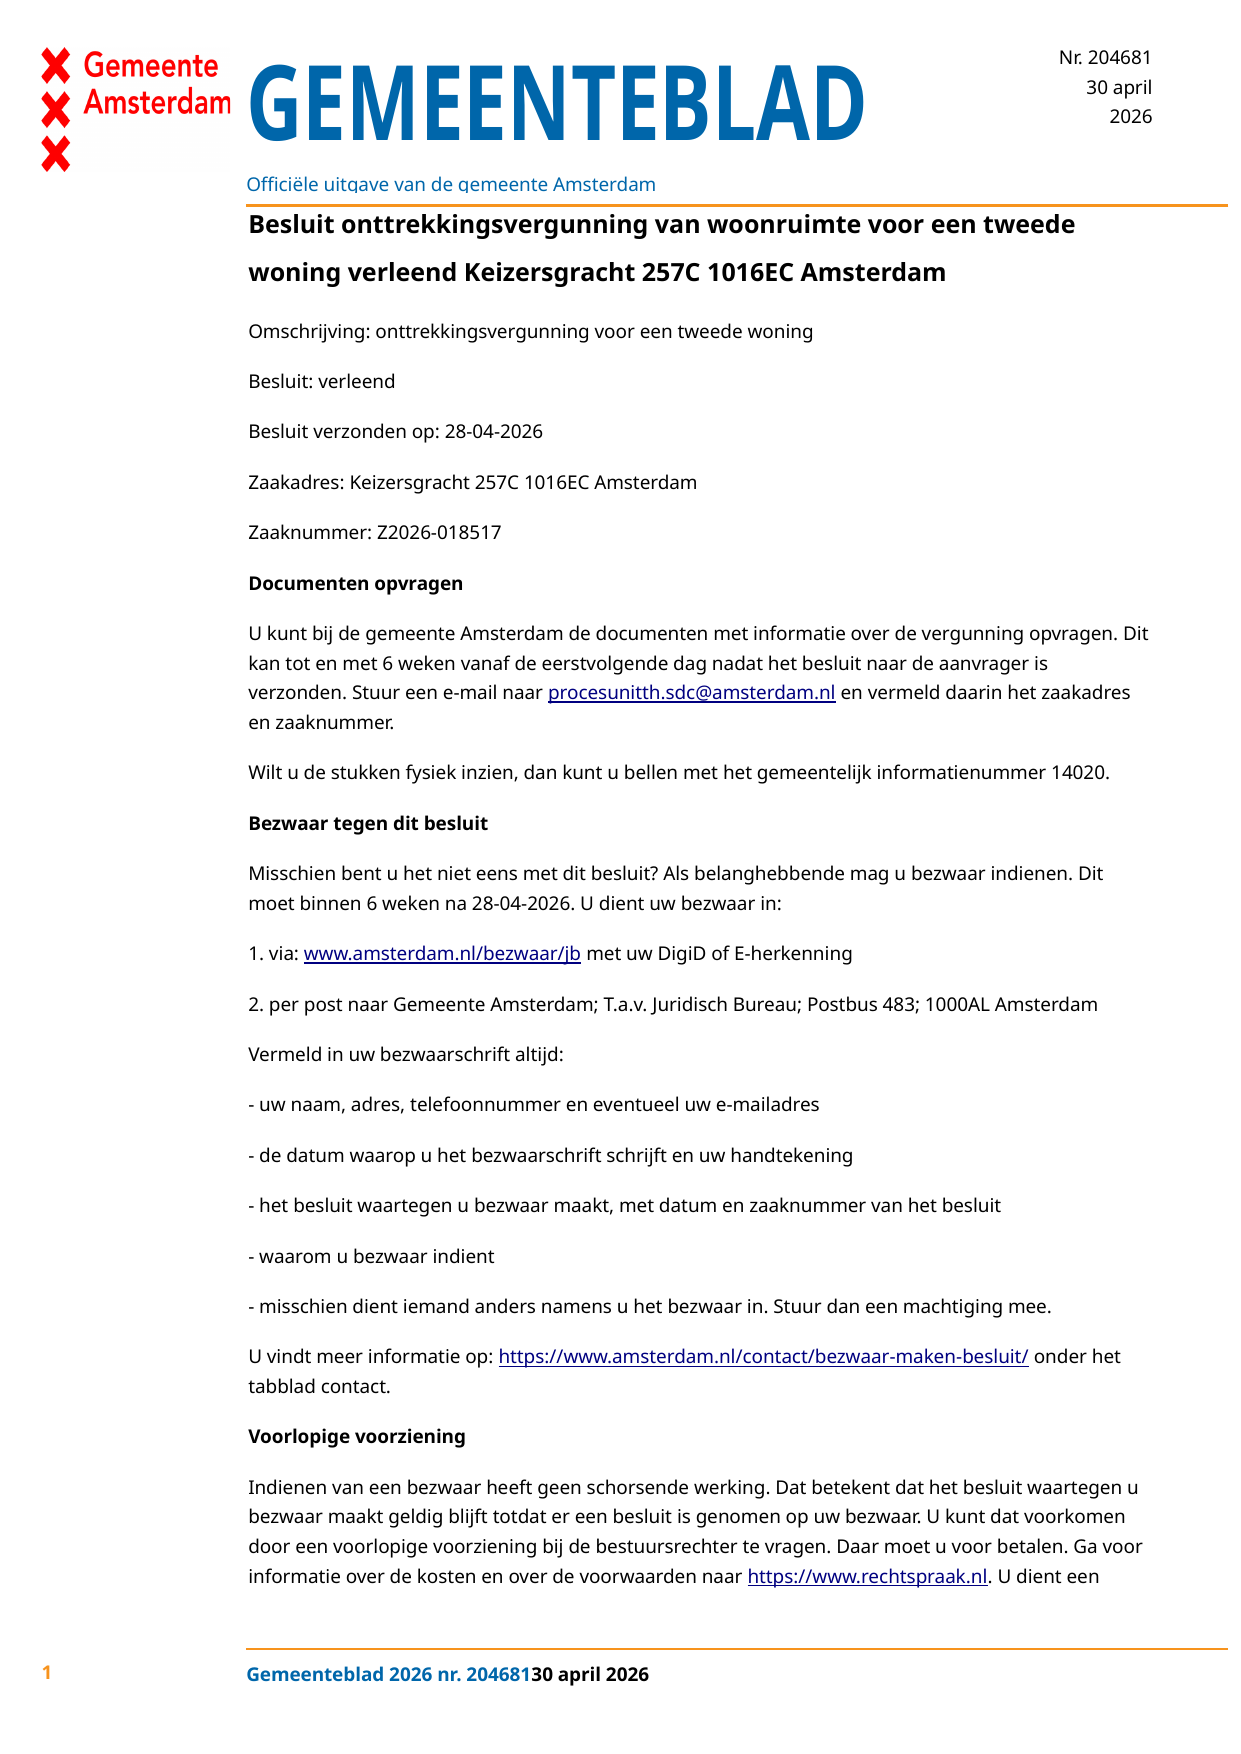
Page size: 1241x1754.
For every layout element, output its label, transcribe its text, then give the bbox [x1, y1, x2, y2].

text Besluit verzonden op: 28-04-2026 [248, 419, 1152, 444]
text 1. via: www.amsterdam.nl/bezwaar/jb met uw DigiD of E-herkenning [248, 940, 1152, 966]
text Zaakadres: Keizersgracht 257C 1016EC Amsterdam [248, 469, 1152, 495]
text U kunt bij de gemeente Amsterdam de documenten met informatie over de vergunning opvragen. Dit kan tot en met 6 weken vanaf de eerstvolgende dag nadat het besluit naar de aanvrager is verzonden. Stuur een e-mail naar procesunitth.sdc@amsterdam.nl en vermeld daarin het zaakadres en zaaknummer. [248, 620, 1152, 735]
text - waarom u bezwaar indient [248, 1243, 1152, 1269]
text Misschien bent u het niet eens met dit besluit? Als belanghebbende mag u bezwaar indienen. Dit moet binnen 6 weken na 28-04-2026. U dient uw bezwaar in: [248, 860, 1152, 916]
text Omschrijving: onttrekkingsvergunning voor een tweede woning [248, 318, 1152, 344]
text Vermeld in uw bezwaarschrift altijd: [248, 1041, 1152, 1067]
text 2. per post naar Gemeente Amsterdam; T.a.v. Juridisch Bureau; Postbus 483; 1000AL Amsterdam [248, 991, 1152, 1017]
picture [41, 47, 231, 172]
text Documenten opvragen [248, 570, 1152, 596]
text - het besluit waartegen u bezwaar maakt, met datum en zaaknummer van het besluit [248, 1192, 1152, 1218]
text Wilt u de stukken fysiek inzien, dan kunt u bellen met het gemeentelijk informatienummer 14020. [248, 759, 1152, 785]
text - de datum waarop u het bezwaarschrift schrijft en uw handtekening [248, 1142, 1152, 1168]
text Bezwaar tegen dit besluit [248, 810, 1152, 836]
text Besluit onttrekkingsvergunning van woonruimte voor een tweede woning verleend Keizersgracht 257C 1016EC Amsterdam [248, 207, 1152, 288]
text - uw naam, adres, telefoonnummer en eventueel uw e-mailadres [248, 1092, 1152, 1117]
text - misschien dient iemand anders namens u het bezwaar in. Stuur dan een machtiging mee. [248, 1293, 1152, 1319]
text U vindt meer informatie op: https://www.amsterdam.nl/contact/bezwaar-maken-besluit/ onder het tabblad contact. [248, 1344, 1152, 1399]
text Voorlopige voorziening [248, 1424, 1152, 1449]
text Besluit: verleend [248, 368, 1152, 394]
text Zaaknummer: Z2026-018517 [248, 519, 1152, 545]
text Indienen van een bezwaar heeft geen schorsende werking. Dat betekent dat het besluit waartegen u bezwaar maakt geldig blijft totdat er een besluit is genomen op uw bezwaar. U kunt dat voorkomen door een voorlopige voorziening bij de bestuursrechter te vragen. Daar moet u voor betalen. Ga voor informatie over de kosten en over de voorwaarden naar https://www.rechtspraak.nl. U dient een [248, 1474, 1152, 1589]
